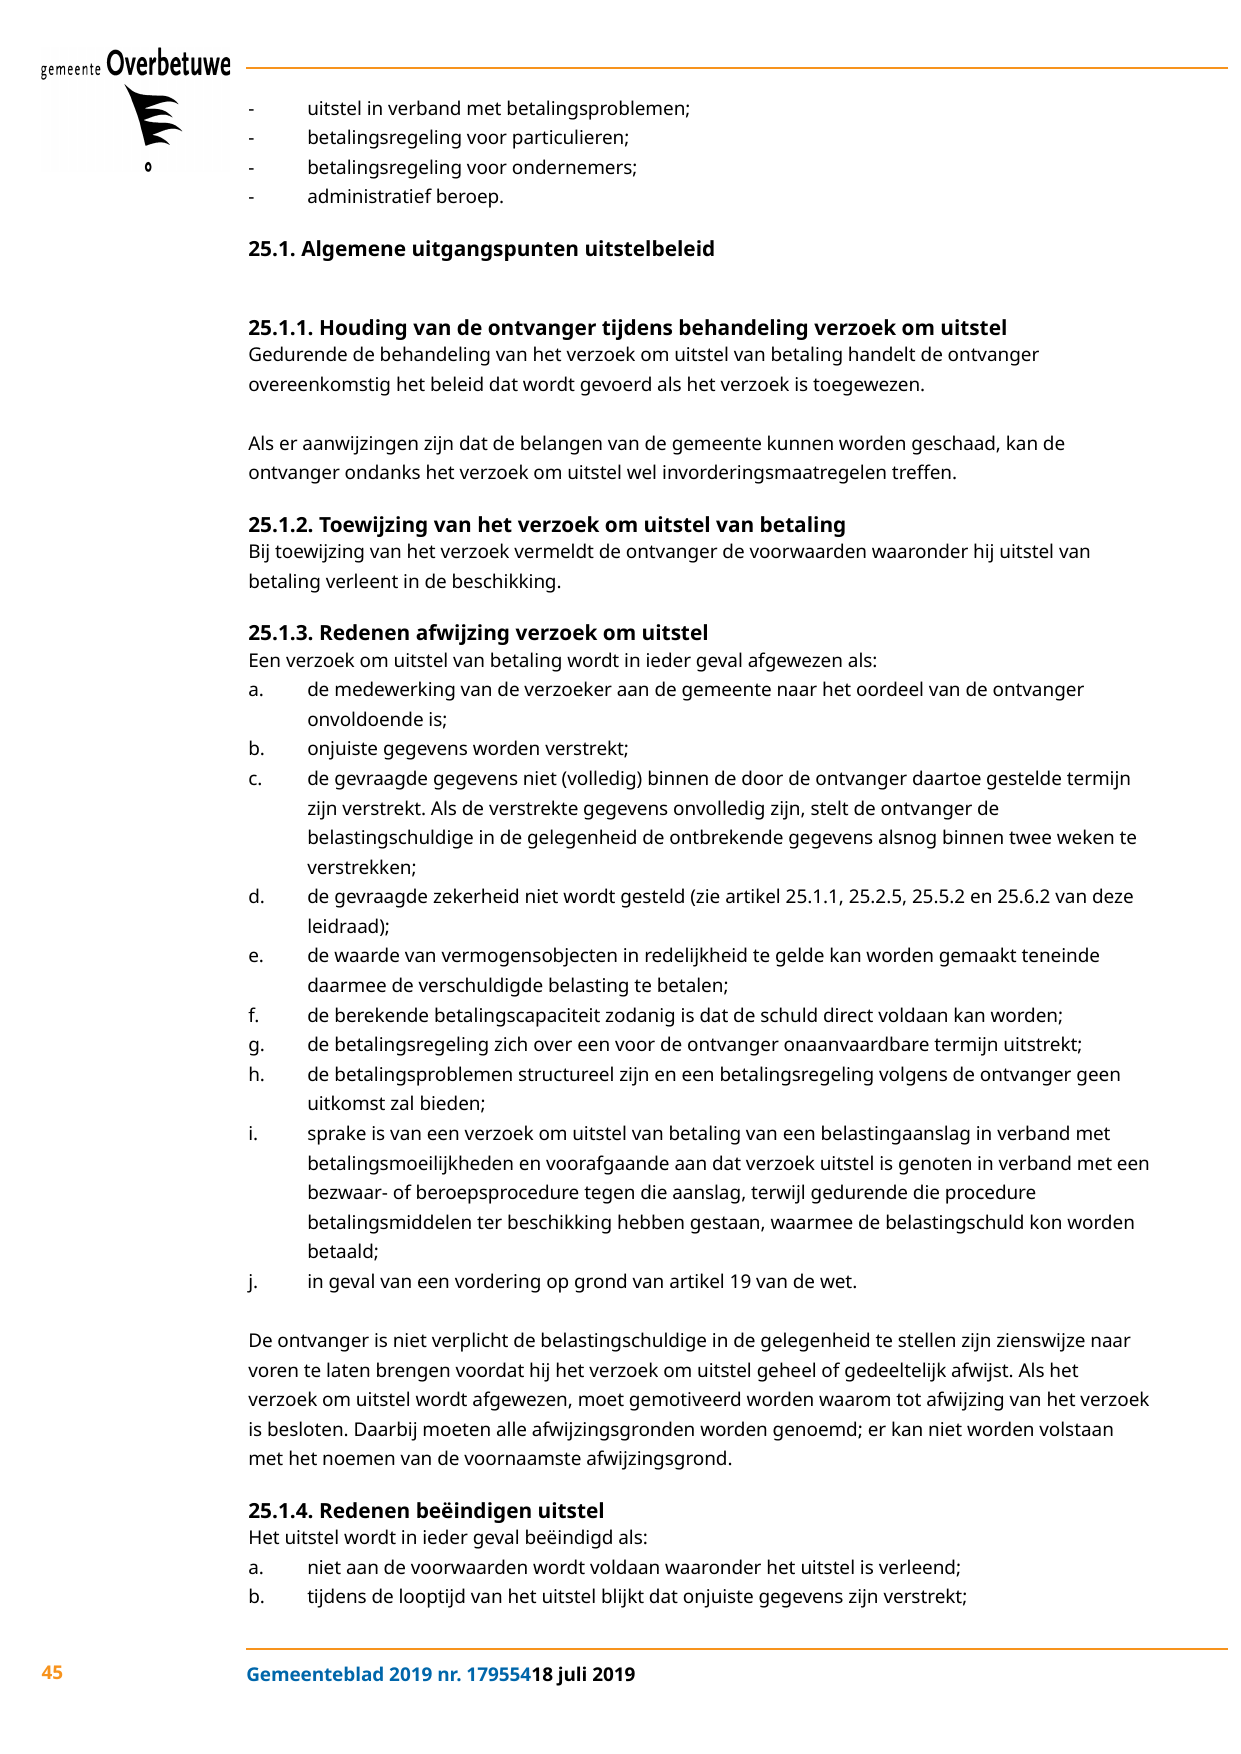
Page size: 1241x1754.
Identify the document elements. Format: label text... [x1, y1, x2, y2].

list de betalingsregeling zich over een voor de ontvanger onaanvaardbare termijn uitstrekt; [248, 1031, 1152, 1057]
list sprake is van een verzoek om uitstel van betaling van een belastingaanslag in verband met betalingsmoeilijkheden en voorafgaande aan dat verzoek uitstel is genoten in verband met een bezwaar- of beroepsprocedure tegen die aanslag, terwijl gedurende die procedure betalingsmiddelen ter beschikking hebben gestaan, waarmee de belastingschuld kon worden betaald; [248, 1120, 1152, 1264]
picture [41, 47, 231, 172]
list in geval van een vordering op grond van artikel 19 van de wet. [248, 1268, 1152, 1294]
list de berekende betalingscapaciteit zodanig is dat de schuld direct voldaan kan worden; [248, 1002, 1152, 1028]
list de betalingsproblemen structureel zijn en een betalingsregeling volgens de ontvanger geen uitkomst zal bieden; [248, 1061, 1152, 1116]
list betalingsregeling voor particulieren; [248, 124, 1152, 150]
text Het uitstel wordt in ieder geval beëindigd als: [248, 1524, 1152, 1550]
list de waarde van vermogensobjecten in redelijkheid te gelde kan worden gemaakt teneinde daarmee de verschuldigde belasting te betalen; [248, 943, 1152, 998]
list de gevraagde gegevens niet (volledig) binnen de door de ontvanger daartoe gestelde termijn zijn verstrekt. Als de verstrekte gegevens onvolledig zijn, stelt de ontvanger de belastingschuldige in de gelegenheid de ontbrekende gegevens alsnog binnen twee weken te verstrekken; [248, 765, 1152, 880]
text Als er aanwijzingen zijn dat de belangen van de gemeente kunnen worden geschaad, kan de ontvanger ondanks het verzoek om uitstel wel invorderingsmaatregelen treffen. [248, 430, 1152, 485]
text Bij toewijzing van het verzoek vermeldt de ontvanger de voorwaarden waaronder hij uitstel van betaling verleent in de beschikking. [248, 538, 1152, 594]
list onjuiste gegevens worden verstrekt; [248, 736, 1152, 761]
text 25.1.3. Redenen afwijzing verzoek om uitstel [248, 618, 1152, 647]
list de gevraagde zekerheid niet wordt gesteld (zie artikel 25.1.1, 25.2.5, 25.5.2 en 25.6.2 van deze leidraad); [248, 883, 1152, 939]
list administratief beroep. [248, 183, 1152, 209]
text 25.1.1. Houding van de ontvanger tijdens behandeling verzoek om uitstel [248, 313, 1152, 341]
text Gedurende de behandeling van het verzoek om uitstel van betaling handelt de ontvanger overeenkomstig het beleid dat wordt gevoerd als het verzoek is toegewezen. [248, 341, 1152, 397]
list betalingsregeling voor ondernemers; [248, 154, 1152, 180]
list uitstel in verband met betalingsproblemen; [248, 95, 1152, 121]
text Een verzoek om uitstel van betaling wordt in ieder geval afgewezen als: [248, 647, 1152, 673]
list tijdens de looptijd van het uitstel blijkt dat onjuiste gegevens zijn verstrekt; [248, 1584, 1152, 1609]
text 25.1.4. Redenen beëindigen uitstel [248, 1496, 1152, 1524]
list de medewerking van de verzoeker aan de gemeente naar het oordeel van de ontvanger onvoldoende is; [248, 676, 1152, 732]
text De ontvanger is niet verplicht de belastingschuldige in de gelegenheid te stellen zijn zienswijze naar voren te laten brengen voordat hij het verzoek om uitstel geheel of gedeeltelijk afwijst. Als het verzoek om uitstel wordt afgewezen, moet gemotiveerd worden waarom tot afwijzing van het verzoek is besloten. Daarbij moeten alle afwijzingsgronden worden genoemd; er kan niet worden volstaan met het noemen van de voornaamste afwijzingsgrond. [248, 1327, 1152, 1471]
list niet aan de voorwaarden wordt voldaan waaronder het uitstel is verleend; [248, 1554, 1152, 1580]
text 25.1.2. Toewijzing van het verzoek om uitstel van betaling [248, 510, 1152, 538]
text 25.1. Algemene uitgangspunten uitstelbeleid [248, 234, 1152, 262]
